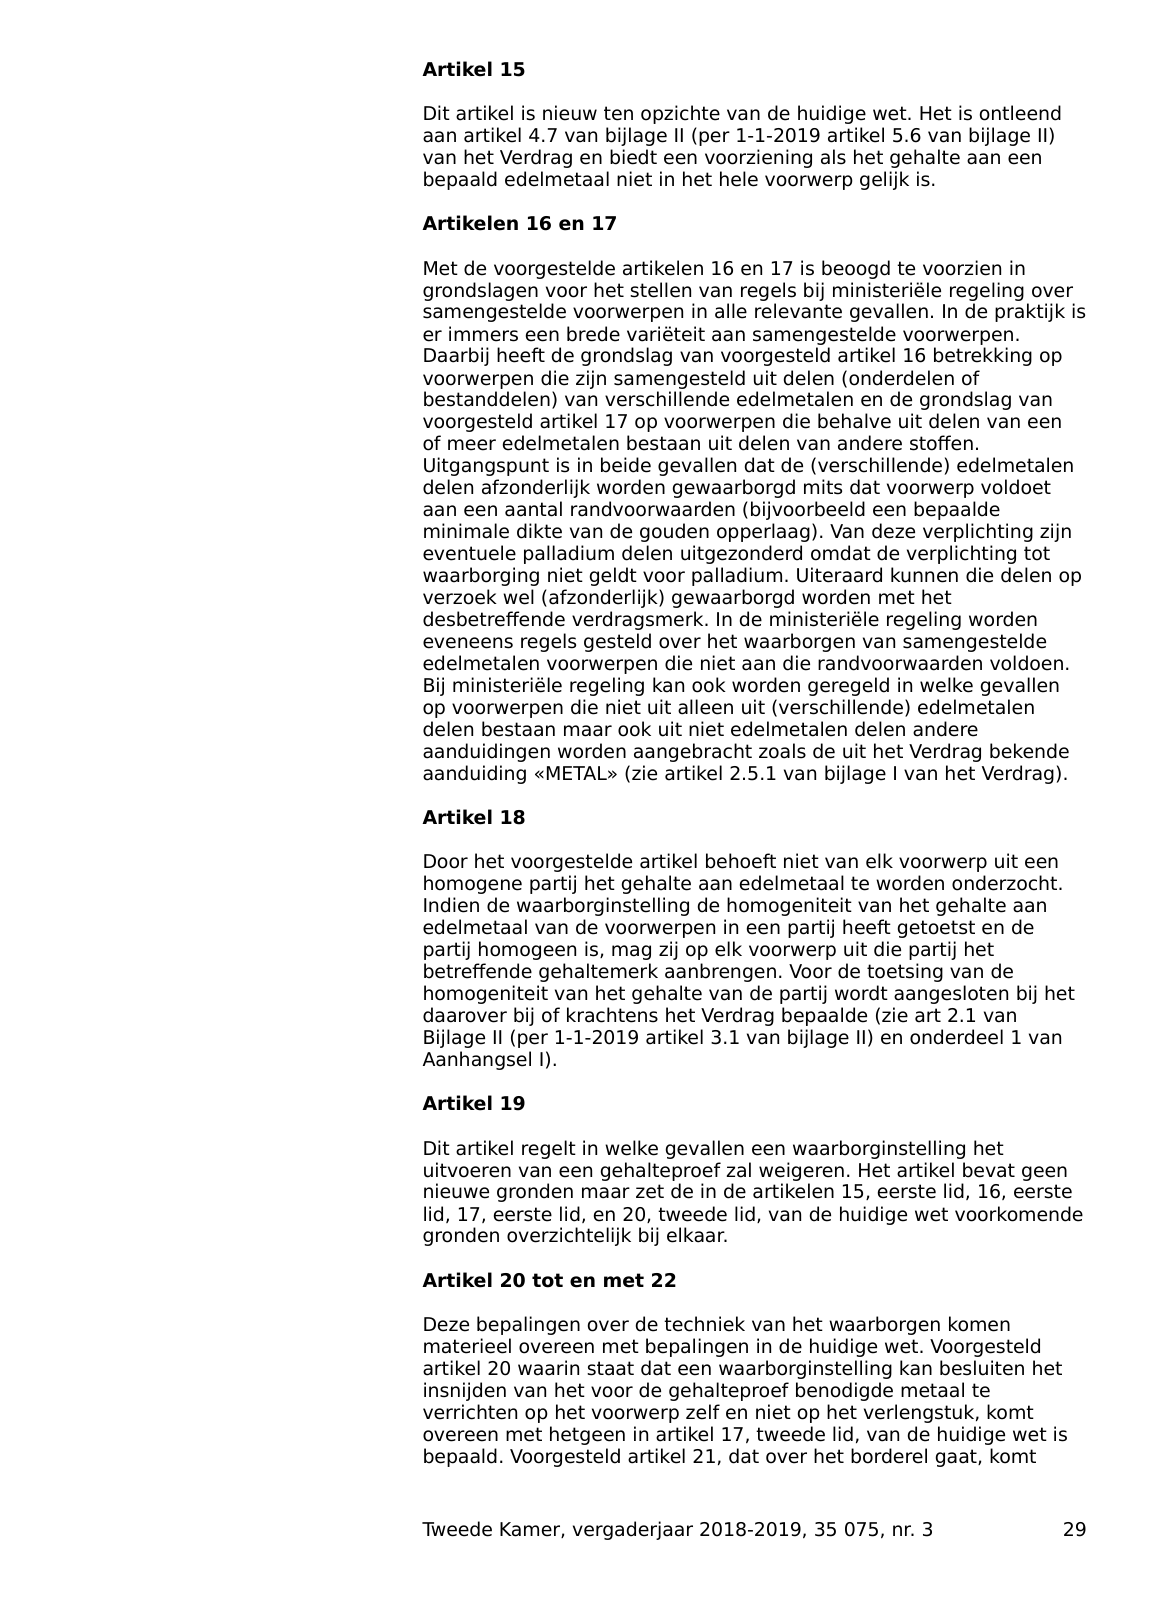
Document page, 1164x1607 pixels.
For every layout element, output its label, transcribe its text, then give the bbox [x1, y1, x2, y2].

subtitle Artikel 20 tot en met 22 [422, 1269, 1087, 1292]
text Dit artikel regelt in welke gevallen een waarborginstelling het uitvoeren van een gehalteproef zal weigeren. Het artikel bevat geen nieuwe gronden maar zet de in de artikelen 15, eerste lid, 16, eerste lid, 17, eerste lid, en 20, tweede lid, van de huidige wet voorkomende gronden overzichtelijk bij elkaar. [422, 1137, 1087, 1247]
subtitle Artikel 18 [422, 807, 1087, 829]
text Dit artikel is nieuw ten opzichte van de huidige wet. Het is ontleend aan artikel 4.7 van bijlage II (per 1-1-2019 artikel 5.6 van bijlage II) van het Verdrag en biedt een voorziening als het gehalte aan een bepaald edelmetaal niet in het hele voorwerp gelijk is. [422, 103, 1087, 191]
subtitle Artikelen 16 en 17 [422, 213, 1087, 235]
text Door het voorgestelde artikel behoeft niet van elk voorwerp uit een homogene partij het gehalte aan edelmetaal te worden onderzocht. Indien de waarborginstelling de homogeniteit van het gehalte aan edelmetaal van de voorwerpen in een partij heeft getoetst en de partij homogeen is, mag zij op elk voorwerp uit die partij het betreffende gehaltemerk aanbrengen. Voor de toetsing van de homogeniteit van het gehalte van de partij wordt aangesloten bij het daarover bij of krachtens het Verdrag bepaalde (zie art 2.1 van Bijlage II (per 1-1-2019 artikel 3.1 van bijlage II) en onderdeel 1 van Aanhangsel I). [422, 851, 1087, 1071]
text Met de voorgestelde artikelen 16 en 17 is beoogd te voorzien in grondslagen voor het stellen van regels bij ministeriële regeling over samengestelde voorwerpen in alle relevante gevallen. In de praktijk is er immers een brede variëteit aan samengestelde voorwerpen. Daarbij heeft de grondslag van voorgesteld artikel 16 betrekking op voorwerpen die zijn samengesteld uit delen (onderdelen of bestanddelen) van verschillende edelmetalen en de grondslag van voorgesteld artikel 17 op voorwerpen die behalve uit delen van een of meer edelmetalen bestaan uit delen van andere stoffen. Uitgangspunt is in beide gevallen dat de (verschillende) edelmetalen delen afzonderlijk worden gewaarborgd mits dat voorwerp voldoet aan een aantal randvoorwaarden (bijvoorbeeld een bepaalde minimale dikte van de gouden opperlaag). Van deze verplichting zijn eventuele palladium delen uitgezonderd omdat de verplichting tot waarborging niet geldt voor palladium. Uiteraard kunnen die delen op verzoek wel (afzonderlijk) gewaarborgd worden met het desbetreffende verdragsmerk. In de ministeriële regeling worden eveneens regels gesteld over het waarborgen van samengestelde edelmetalen voorwerpen die niet aan die randvoorwaarden voldoen. Bij ministeriële regeling kan ook worden geregeld in welke gevallen op voorwerpen die niet uit alleen uit (verschillende) edelmetalen delen bestaan maar ook uit niet edelmetalen delen andere aanduidingen worden aangebracht zoals de uit het Verdrag bekende aanduiding «METAL» (zie artikel 2.5.1 van bijlage I van het Verdrag). [422, 257, 1087, 785]
text Deze bepalingen over de techniek van het waarborgen komen materieel overeen met bepalingen in de huidige wet. Voorgesteld artikel 20 waarin staat dat een waarborginstelling kan besluiten het insnijden van het voor de gehalteproef benodigde metaal te verrichten op het voorwerp zelf en niet op het verlengstuk, komt overeen met hetgeen in artikel 17, tweede lid, van de huidige wet is bepaald. Voorgesteld artikel 21, dat over het borderel gaat, komt [422, 1314, 1087, 1468]
subtitle Artikel 19 [422, 1093, 1087, 1115]
subtitle Artikel 15 [422, 59, 1087, 81]
